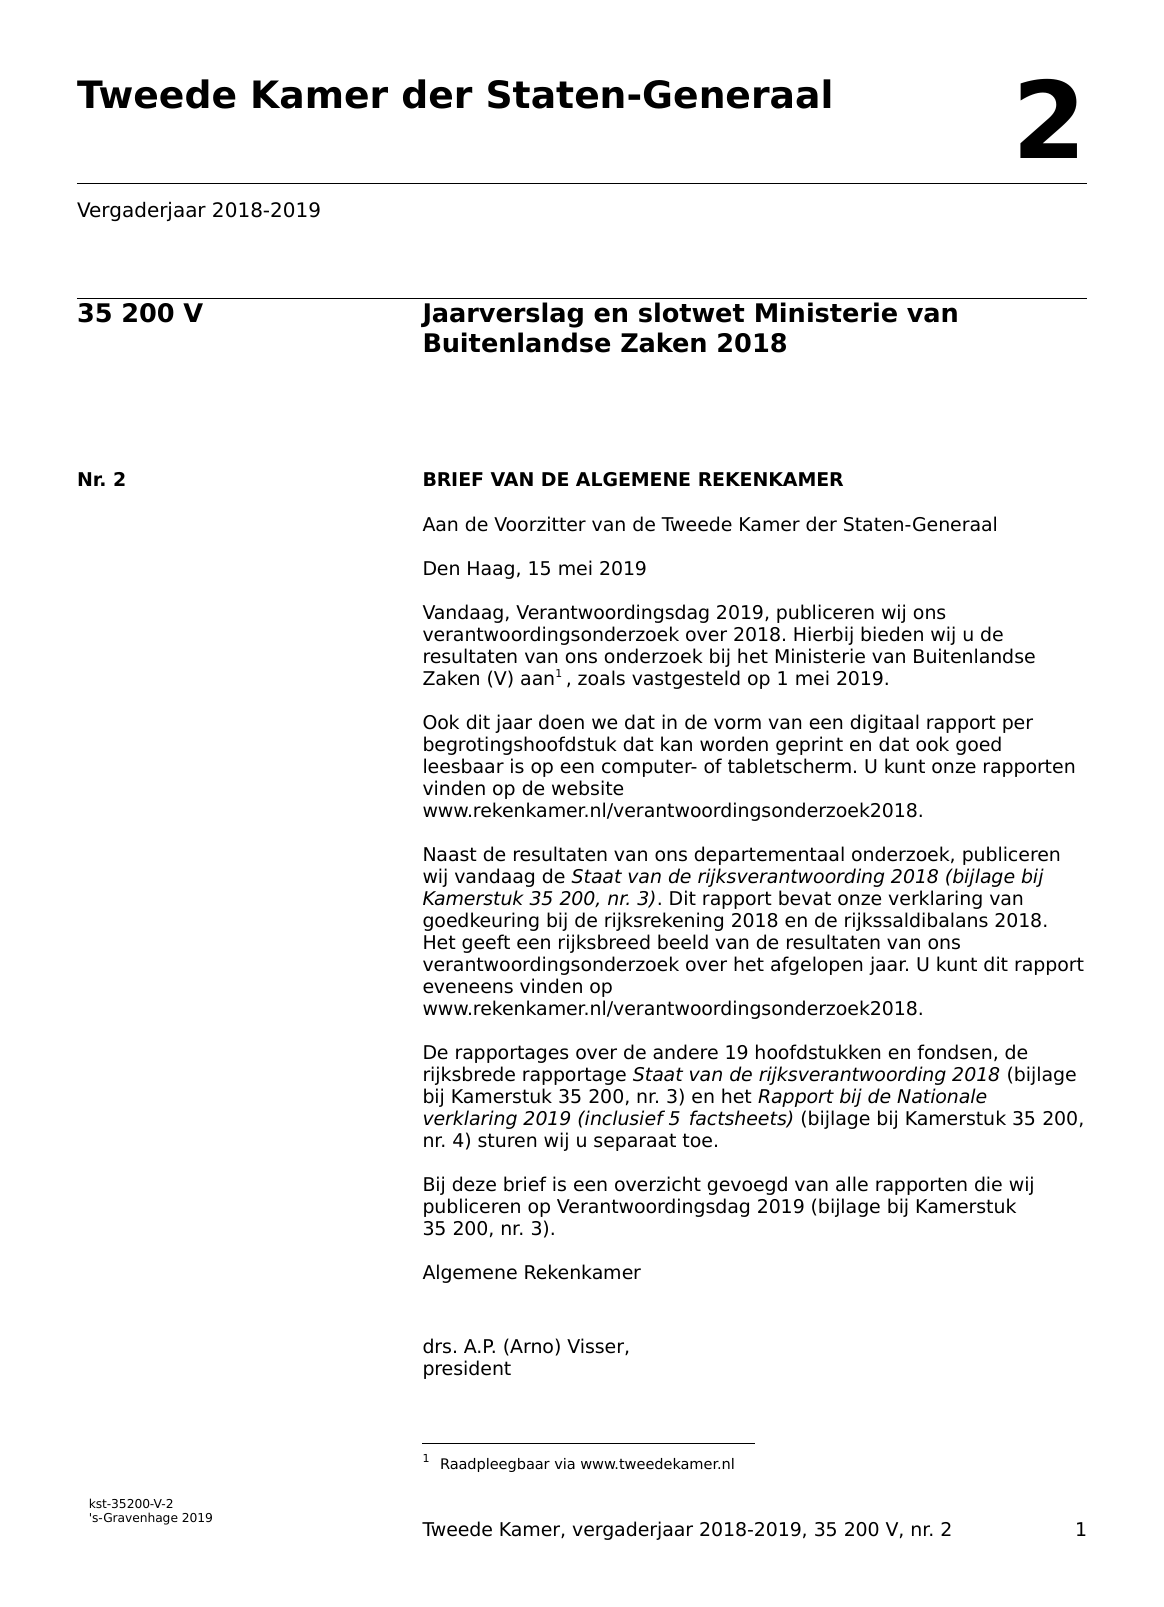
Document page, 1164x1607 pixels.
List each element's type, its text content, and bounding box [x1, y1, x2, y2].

table_header 2 [886, 59, 1087, 183]
text Bij deze brief is een overzicht gevoegd van alle rapporten die wij publiceren op Verantwoordingsdag 2019 (bijlage bij Kamerstuk 35 200, nr. 3). [422, 1174, 1087, 1240]
text drs. A.P. (Arno) Visser, president [422, 1314, 1087, 1380]
table_header Tweede Kamer der Staten-Generaal [77, 59, 886, 183]
text Vandaag, Verantwoordingsdag 2019, publiceren wij ons verantwoordingsonderzoek over 2018. Hierbij bieden wij u de resultaten van ons onderzoek bij het Ministerie van Buitenlandse Zaken (V) aan, zoals vastgesteld op 1 mei 2019. [422, 602, 1087, 690]
text De rapportages over de andere 19 hoofdstukken en fondsen, de rijksbrede rapportage Staat van de rijksverantwoording 2018 (bijlage bij Kamerstuk 35 200, nr. 3) en het Rapport bij de Nationale verklaring 2019 (inclusief 5 factsheets) (bijlage bij Kamerstuk 35 200, nr. 4) sturen wij u separaat toe. [422, 1042, 1087, 1152]
text kst-35200-V-2 [88, 1497, 323, 1511]
text Algemene Rekenkamer [422, 1262, 1087, 1284]
text Aan de Voorzitter van de Tweede Kamer der Staten-Generaal [422, 513, 1087, 536]
subtitle 35 200 V Jaarverslag en slotwet Ministerie van Buitenlandse Zaken 2018 [77, 299, 1087, 358]
subtitle Nr. 2 BRIEF VAN DE ALGEMENE REKENKAMER [77, 469, 1087, 491]
table_cell Vergaderjaar 2018-2019 [77, 184, 1087, 298]
text Naast de resultaten van ons departementaal onderzoek, publiceren wij vandaag de Staat van de rijksverantwoording 2018 (bijlage bij Kamerstuk 35 200, nr. 3). Dit rapport bevat onze verklaring van goedkeuring bij de rijksrekening 2018 en de rijkssaldibalans 2018. Het geeft een rijksbreed beeld van de resultaten van ons verantwoordingsonderzoek over het afgelopen jaar. U kunt dit rapport eveneens vinden op www.rekenkamer.nl/verantwoordingsonderzoek2018. [422, 844, 1087, 1020]
text Raadpleegbaar via www.tweedekamer.nl [422, 1452, 1087, 1474]
text 's-Gravenhage 2019 [88, 1511, 323, 1525]
text Ook dit jaar doen we dat in de vorm van een digitaal rapport per begrotingshoofdstuk dat kan worden geprint en dat ook goed leesbaar is op een computer- of tabletscherm. U kunt onze rapporten vinden op de website www.rekenkamer.nl/verantwoordingsonderzoek2018. [422, 712, 1087, 822]
text Den Haag, 15 mei 2019 [422, 558, 1087, 580]
